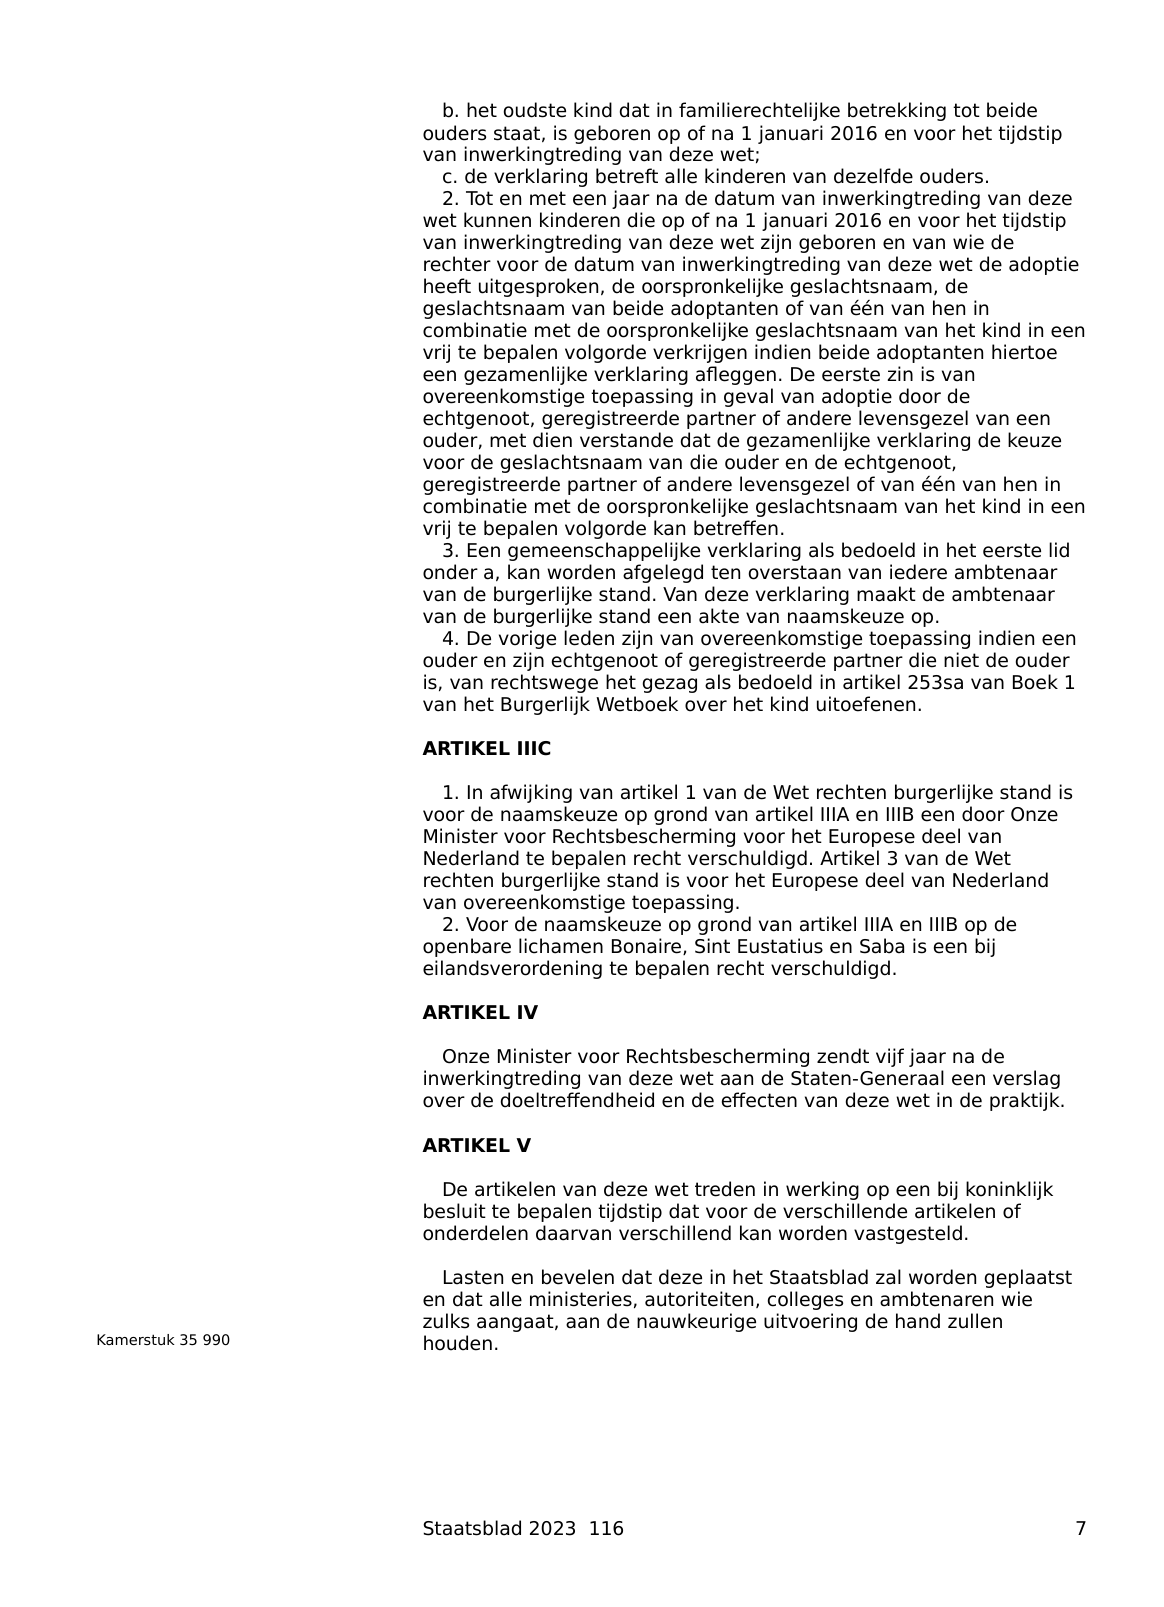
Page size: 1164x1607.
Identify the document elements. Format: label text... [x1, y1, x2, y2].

text Lasten en bevelen dat deze in het Staatsblad zal worden geplaatst en dat alle ministeries, autoriteiten, colleges en ambtenaren wie zulks aangaat, aan de nauwkeurige uitvoering de hand zullen houden. [422, 1267, 1087, 1355]
text b. het oudste kind dat in familierechtelijke betrekking tot beide ouders staat, is geboren op of na 1 januari 2016 en voor het tijdstip van inwerkingtreding van deze wet; [422, 100, 1087, 166]
text 4. De vorige leden zijn van overeenkomstige toepassing indien een ouder en zijn echtgenoot of geregistreerde partner die niet de ouder is, van rechtswege het gezag als bedoeld in artikel 253sa van Boek 1 van het Burgerlijk Wetboek over het kind uitoefenen. [422, 628, 1087, 716]
text 1. In afwijking van artikel 1 van de Wet rechten burgerlijke stand is voor de naamskeuze op grond van artikel IIIA en IIIB een door Onze Minister voor Rechtsbescherming voor het Europese deel van Nederland te bepalen recht verschuldigd. Artikel 3 van de Wet rechten burgerlijke stand is voor het Europese deel van Nederland van overeenkomstige toepassing. [422, 782, 1087, 914]
text Kamerstuk 35 990 [77, 1332, 396, 1349]
text 2. Tot en met een jaar na de datum van inwerkingtreding van deze wet kunnen kinderen die op of na 1 januari 2016 en voor het tijdstip van inwerkingtreding van deze wet zijn geboren en van wie de rechter voor de datum van inwerkingtreding van deze wet de adoptie heeft uitgesproken, de oorspronkelijke geslachtsnaam, de geslachtsnaam van beide adoptanten of van één van hen in combinatie met de oorspronkelijke geslachtsnaam van het kind in een vrij te bepalen volgorde verkrijgen indien beide adoptanten hiertoe een gezamenlijke verklaring afleggen. De eerste zin is van overeenkomstige toepassing in geval van adoptie door de echtgenoot, geregistreerde partner of andere levensgezel van een ouder, met dien verstande dat de gezamenlijke verklaring de keuze voor de geslachtsnaam van die ouder en de echtgenoot, geregistreerde partner of andere levensgezel of van één van hen in combinatie met de oorspronkelijke geslachtsnaam van het kind in een vrij te bepalen volgorde kan betreffen. [422, 188, 1087, 540]
text De artikelen van deze wet treden in werking op een bij koninklijk besluit te bepalen tijdstip dat voor de verschillende artikelen of onderdelen daarvan verschillend kan worden vastgesteld. [422, 1179, 1087, 1244]
text 3. Een gemeenschappelijke verklaring als bedoeld in het eerste lid onder a, kan worden afgelegd ten overstaan van iedere ambtenaar van de burgerlijke stand. Van deze verklaring maakt de ambtenaar van de burgerlijke stand een akte van naamskeuze op. [422, 540, 1087, 628]
subtitle ARTIKEL IIIC [422, 738, 1087, 760]
text 2. Voor de naamskeuze op grond van artikel IIIA en IIIB op de openbare lichamen Bonaire, Sint Eustatius en Saba is een bij eilandsverordening te bepalen recht verschuldigd. [422, 914, 1087, 980]
subtitle ARTIKEL IV [422, 1002, 1087, 1024]
text c. de verklaring betreft alle kinderen van dezelfde ouders. [422, 166, 1087, 188]
text Onze Minister voor Rechtsbescherming zendt vijf jaar na de inwerkingtreding van deze wet aan de Staten-Generaal een verslag over de doeltreffendheid en de effecten van deze wet in de praktijk. [422, 1046, 1087, 1112]
subtitle ARTIKEL V [422, 1134, 1087, 1156]
